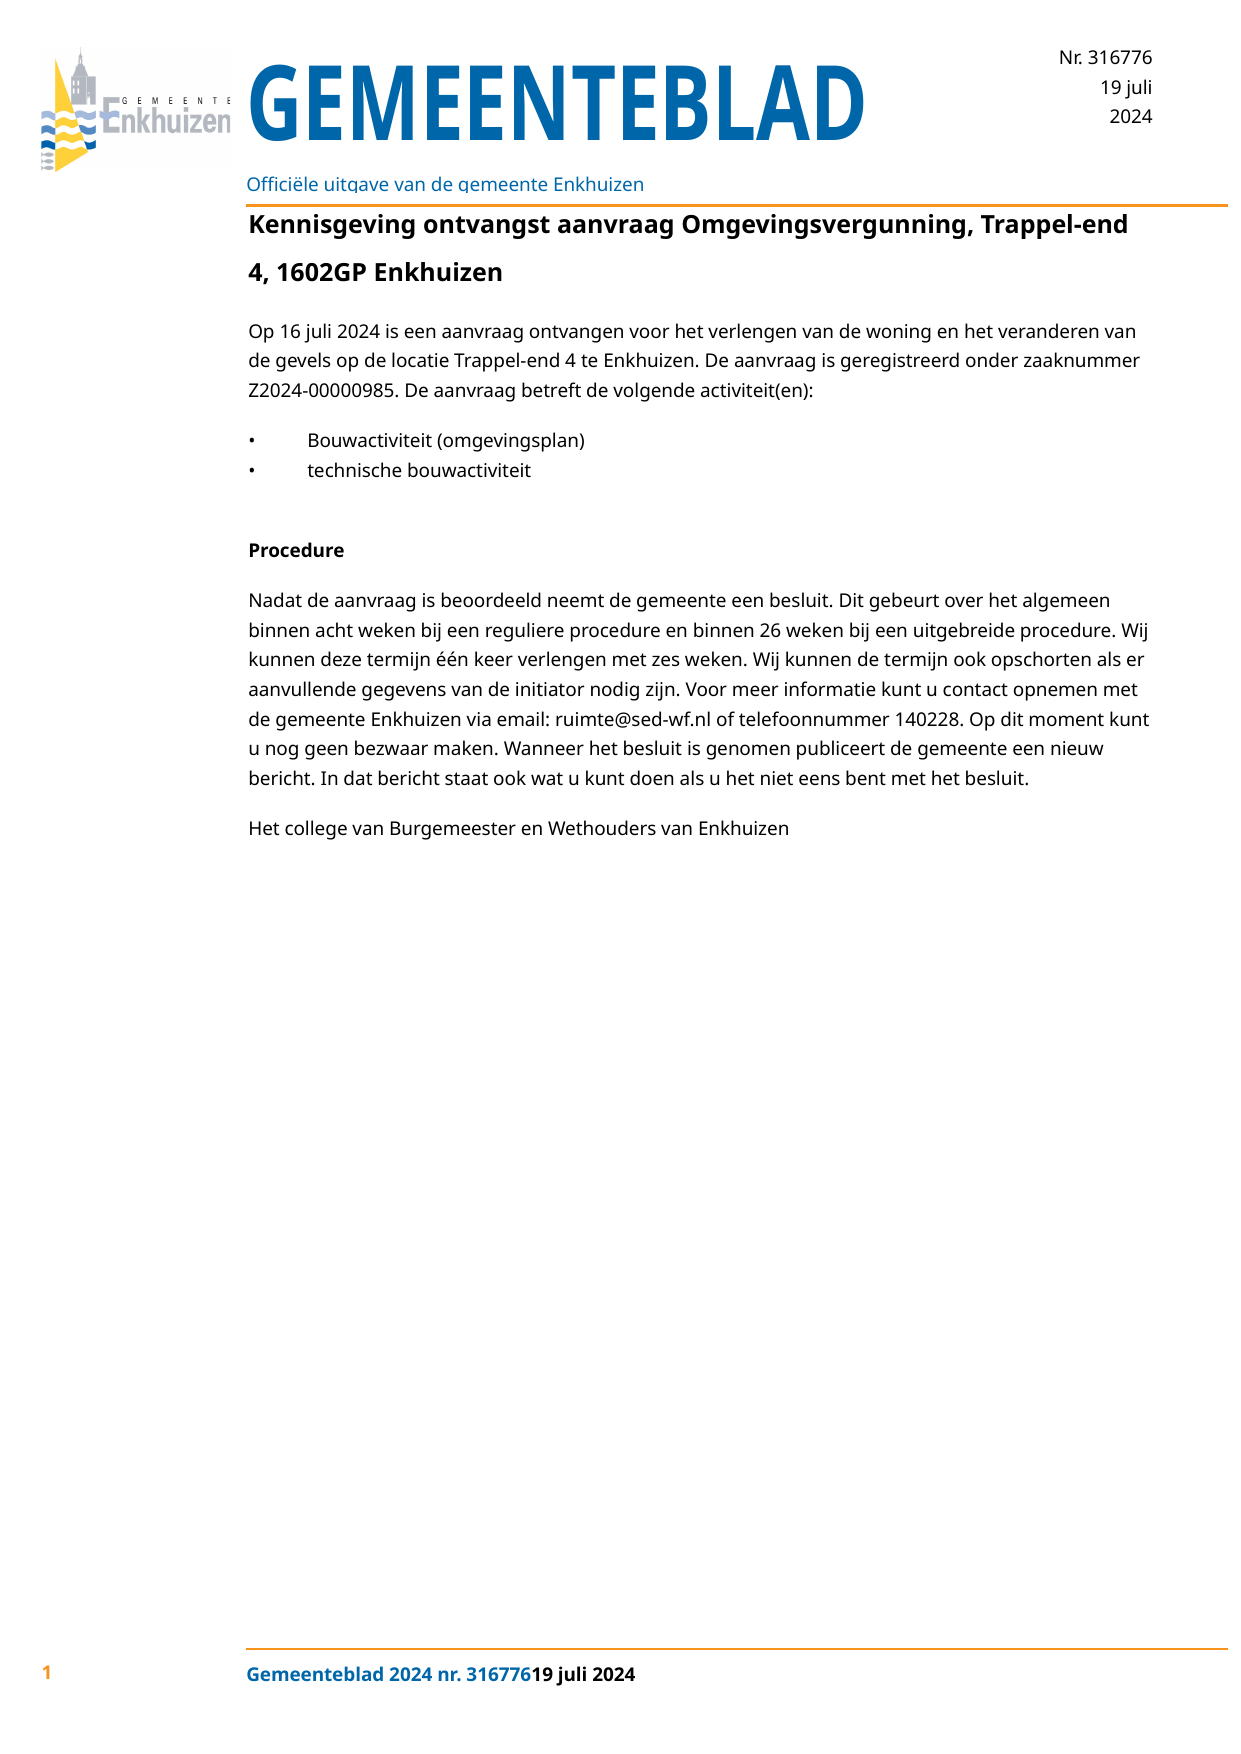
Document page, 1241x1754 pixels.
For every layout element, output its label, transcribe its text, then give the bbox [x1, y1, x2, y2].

text Op 16 juli 2024 is een aanvraag ontvangen voor het verlengen van de woning en het veranderen van de gevels op de locatie Trappel-end 4 te Enkhuizen. De aanvraag is geregistreerd onder zaaknummer Z2024-00000985. De aanvraag betreft de volgende activiteit(en): [248, 318, 1152, 403]
picture [41, 47, 231, 172]
text Procedure [248, 537, 1152, 563]
text Het college van Burgemeester en Wethouders van Enkhuizen [248, 815, 1152, 841]
list Bouwactiviteit (omgevingsplan) [248, 427, 1152, 453]
list technische bouwactiviteit [248, 457, 1152, 483]
text Kennisgeving ontvangst aanvraag Omgevingsvergunning, Trappel-end 4, 1602GP Enkhuizen [248, 207, 1152, 288]
text Nadat de aanvraag is beoordeeld neemt de gemeente een besluit. Dit gebeurt over het algemeen binnen acht weken bij een reguliere procedure en binnen 26 weken bij een uitgebreide procedure. Wij kunnen deze termijn één keer verlengen met zes weken. Wij kunnen de termijn ook opschorten als er aanvullende gegevens van de initiator nodig zijn. Voor meer informatie kunt u contact opnemen met de gemeente Enkhuizen via email: ruimte@sed-wf.nl of telefoonnummer 140228. Op dit moment kunt u nog geen bezwaar maken. Wanneer het besluit is genomen publiceert de gemeente een nieuw bericht. In dat bericht staat ook wat u kunt doen als u het niet eens bent met het besluit. [248, 587, 1152, 791]
